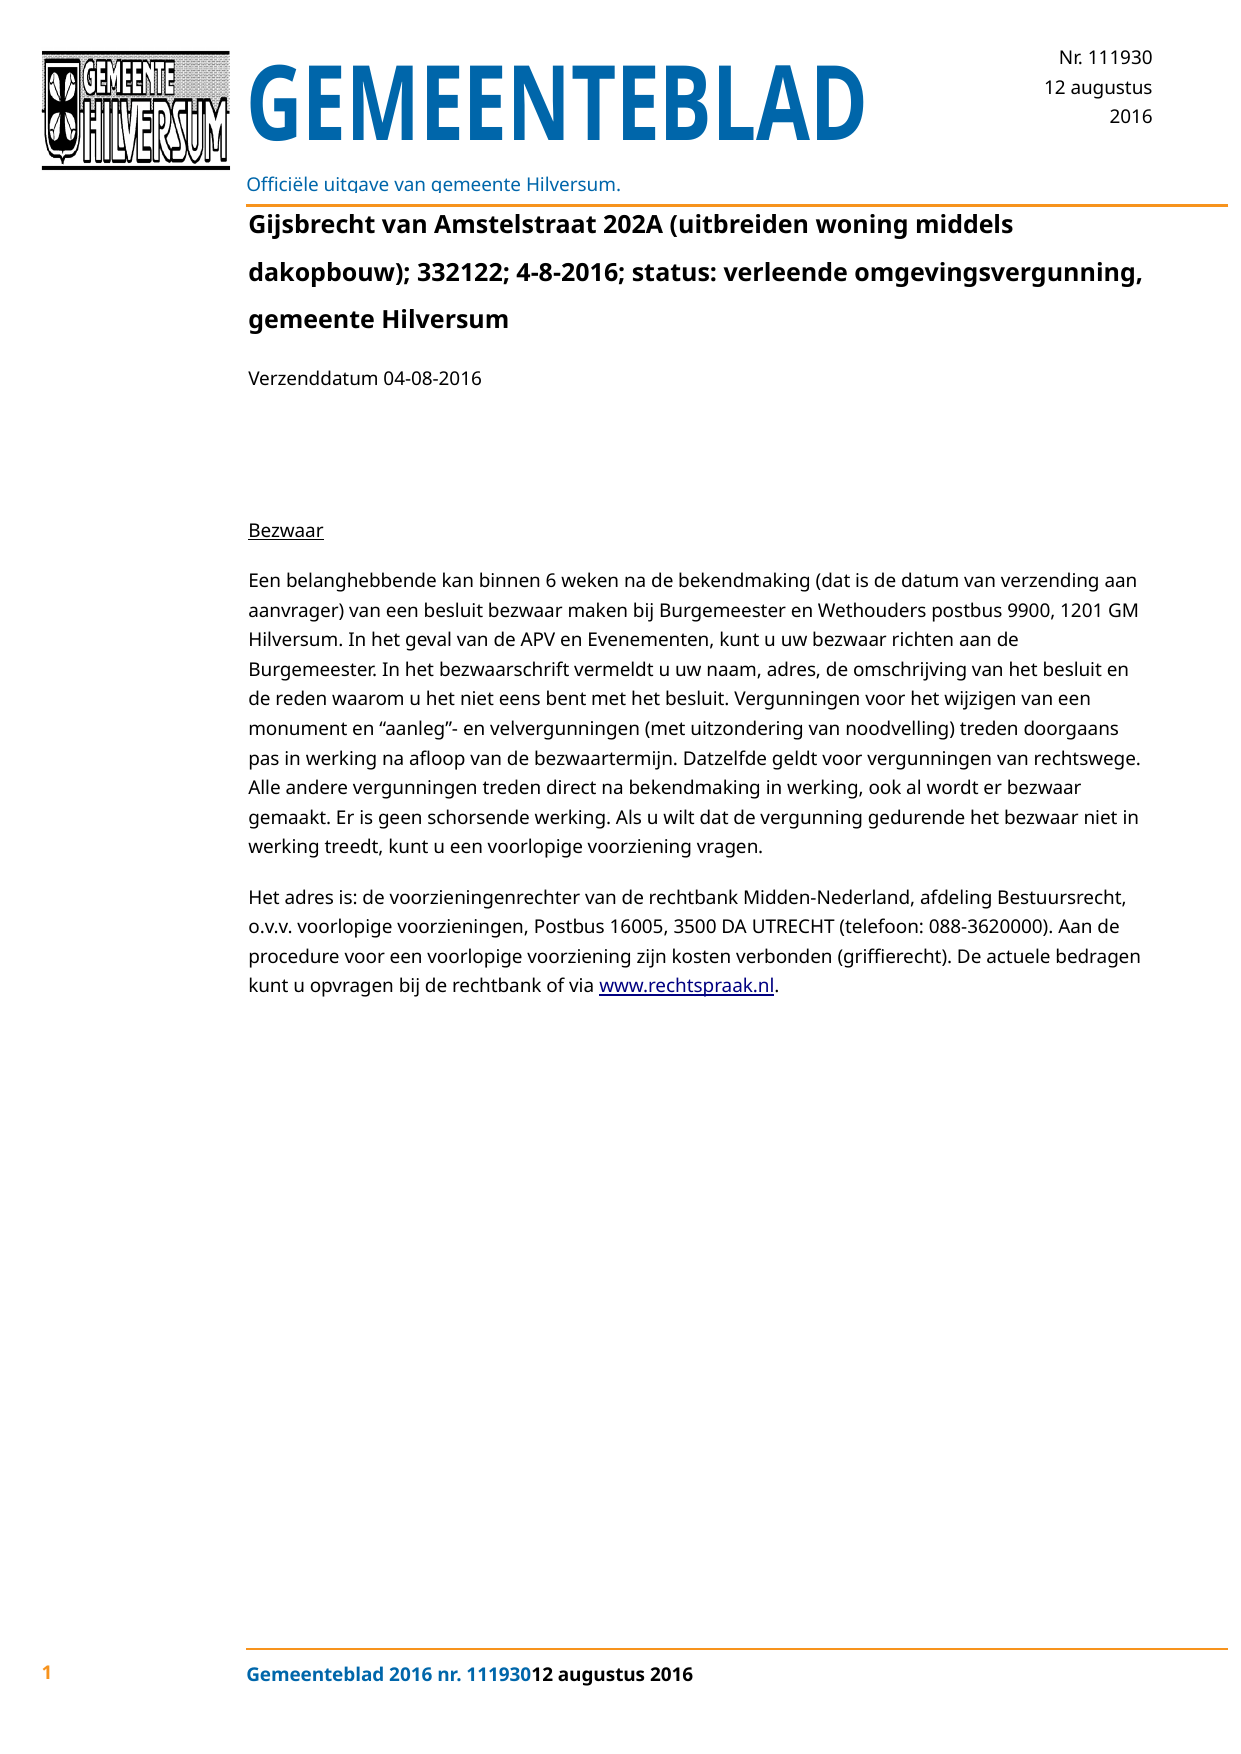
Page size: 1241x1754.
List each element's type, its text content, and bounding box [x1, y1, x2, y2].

text Een belanghebbende kan binnen 6 weken na de bekendmaking (dat is de datum van verzending aan aanvrager) van een besluit bezwaar maken bij Burgemeester en Wethouders postbus 9900, 1201 GM Hilversum. In het geval van de APV en Evenementen, kunt u uw bezwaar richten aan de Burgemeester. In het bezwaarschrift vermeldt u uw naam, adres, de omschrijving van het besluit en de reden waarom u het niet eens bent met het besluit. Vergunningen voor het wijzigen van een monument en “aanleg”- en velvergunningen (met uitzondering van noodvelling) treden doorgaans pas in werking na afloop van de bezwaartermijn. Datzelfde geldt voor vergunningen van rechtswege. Alle andere vergunningen treden direct na bekendmaking in werking, ook al wordt er bezwaar gemaakt. Er is geen schorsende werking. Als u wilt dat de vergunning gedurende het bezwaar niet in werking treedt, kunt u een voorlopige voorziening vragen. [248, 567, 1152, 859]
text Verzenddatum 04-08-2016 [248, 366, 1152, 391]
text Bezwaar [248, 517, 1152, 542]
picture [41, 47, 231, 172]
text Gijsbrecht van Amstelstraat 202A (uitbreiden woning middels dakopbouw); 332122; 4-8-2016; status: verleende omgevingsvergunning, gemeente Hilversum [248, 207, 1152, 336]
text Het adres is: de voorzieningenrechter van de rechtbank Midden-Nederland, afdeling Bestuursrecht, o.v.v. voorlopige voorzieningen, Postbus 16005, 3500 DA UTRECHT (telefoon: 088-3620000). Aan de procedure voor een voorlopige voorziening zijn kosten verbonden (griffierecht). De actuele bedragen kunt u opvragen bij de rechtbank of via www.rechtspraak.nl. [248, 884, 1152, 998]
